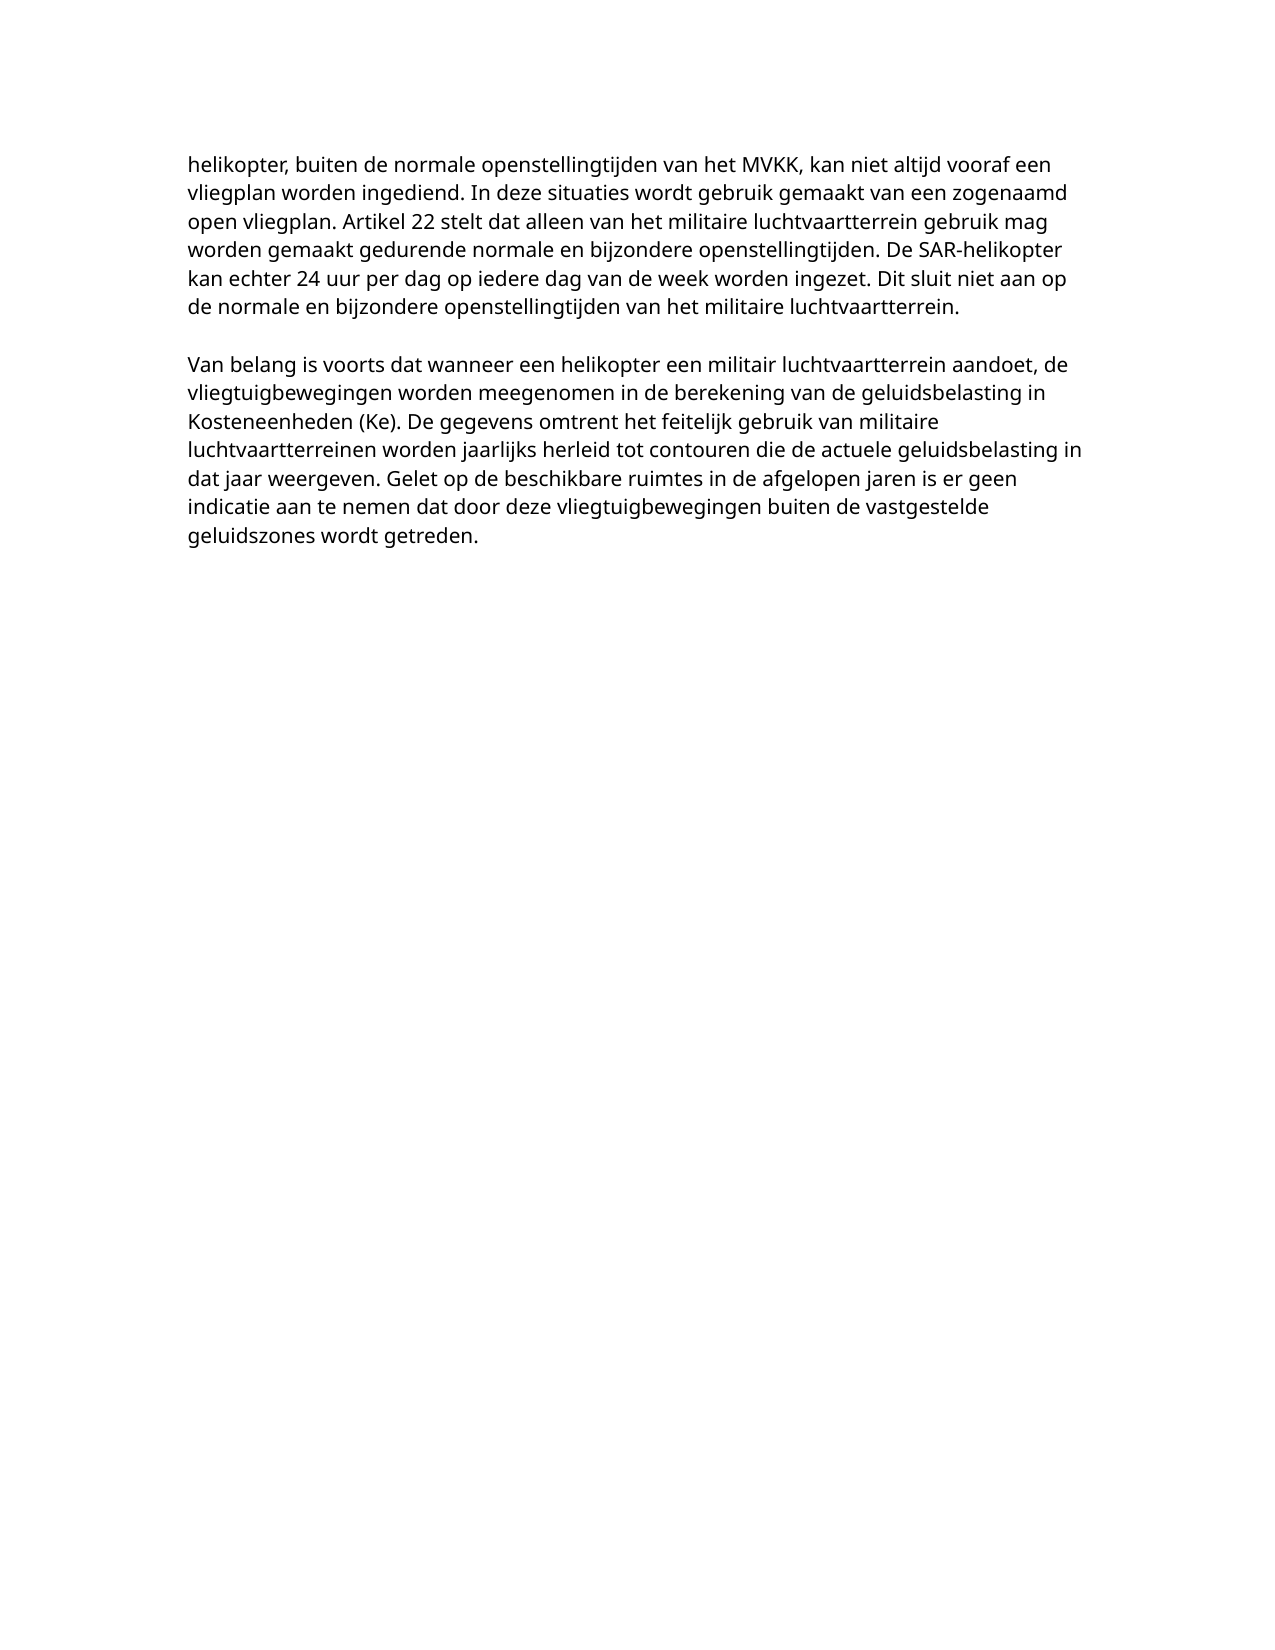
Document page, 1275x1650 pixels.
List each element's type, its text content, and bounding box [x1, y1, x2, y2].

text Van belang is voorts dat wanneer een helikopter een militair luchtvaartterrein aandoet, de vliegtuigbewegingen worden meegenomen in de berekening van de geluidsbelasting in Kosteneenheden (Ke). De gegevens omtrent het feitelijk gebruik van militaire luchtvaartterreinen worden jaarlijks herleid tot contouren die de actuele geluidsbelasting in dat jaar weergeven. Gelet op de beschikbare ruimtes in de afgelopen jaren is er geen indicatie aan te nemen dat door deze vliegtuigbewegingen buiten de vastgestelde geluidszones wordt getreden. [187, 350, 1087, 549]
text helikopter, buiten de normale openstellingtijden van het MVKK, kan niet altijd vooraf een vliegplan worden ingediend. In deze situaties wordt gebruik gemaakt van een zogenaamd open vliegplan. Artikel 22 stelt dat alleen van het militaire luchtvaartterrein gebruik mag worden gemaakt gedurende normale en bijzondere openstellingtijden. De SAR-helikopter kan echter 24 uur per dag op iedere dag van de week worden ingezet. Dit sluit niet aan op de normale en bijzondere openstellingtijden van het militaire luchtvaartterrein. [187, 150, 1087, 321]
